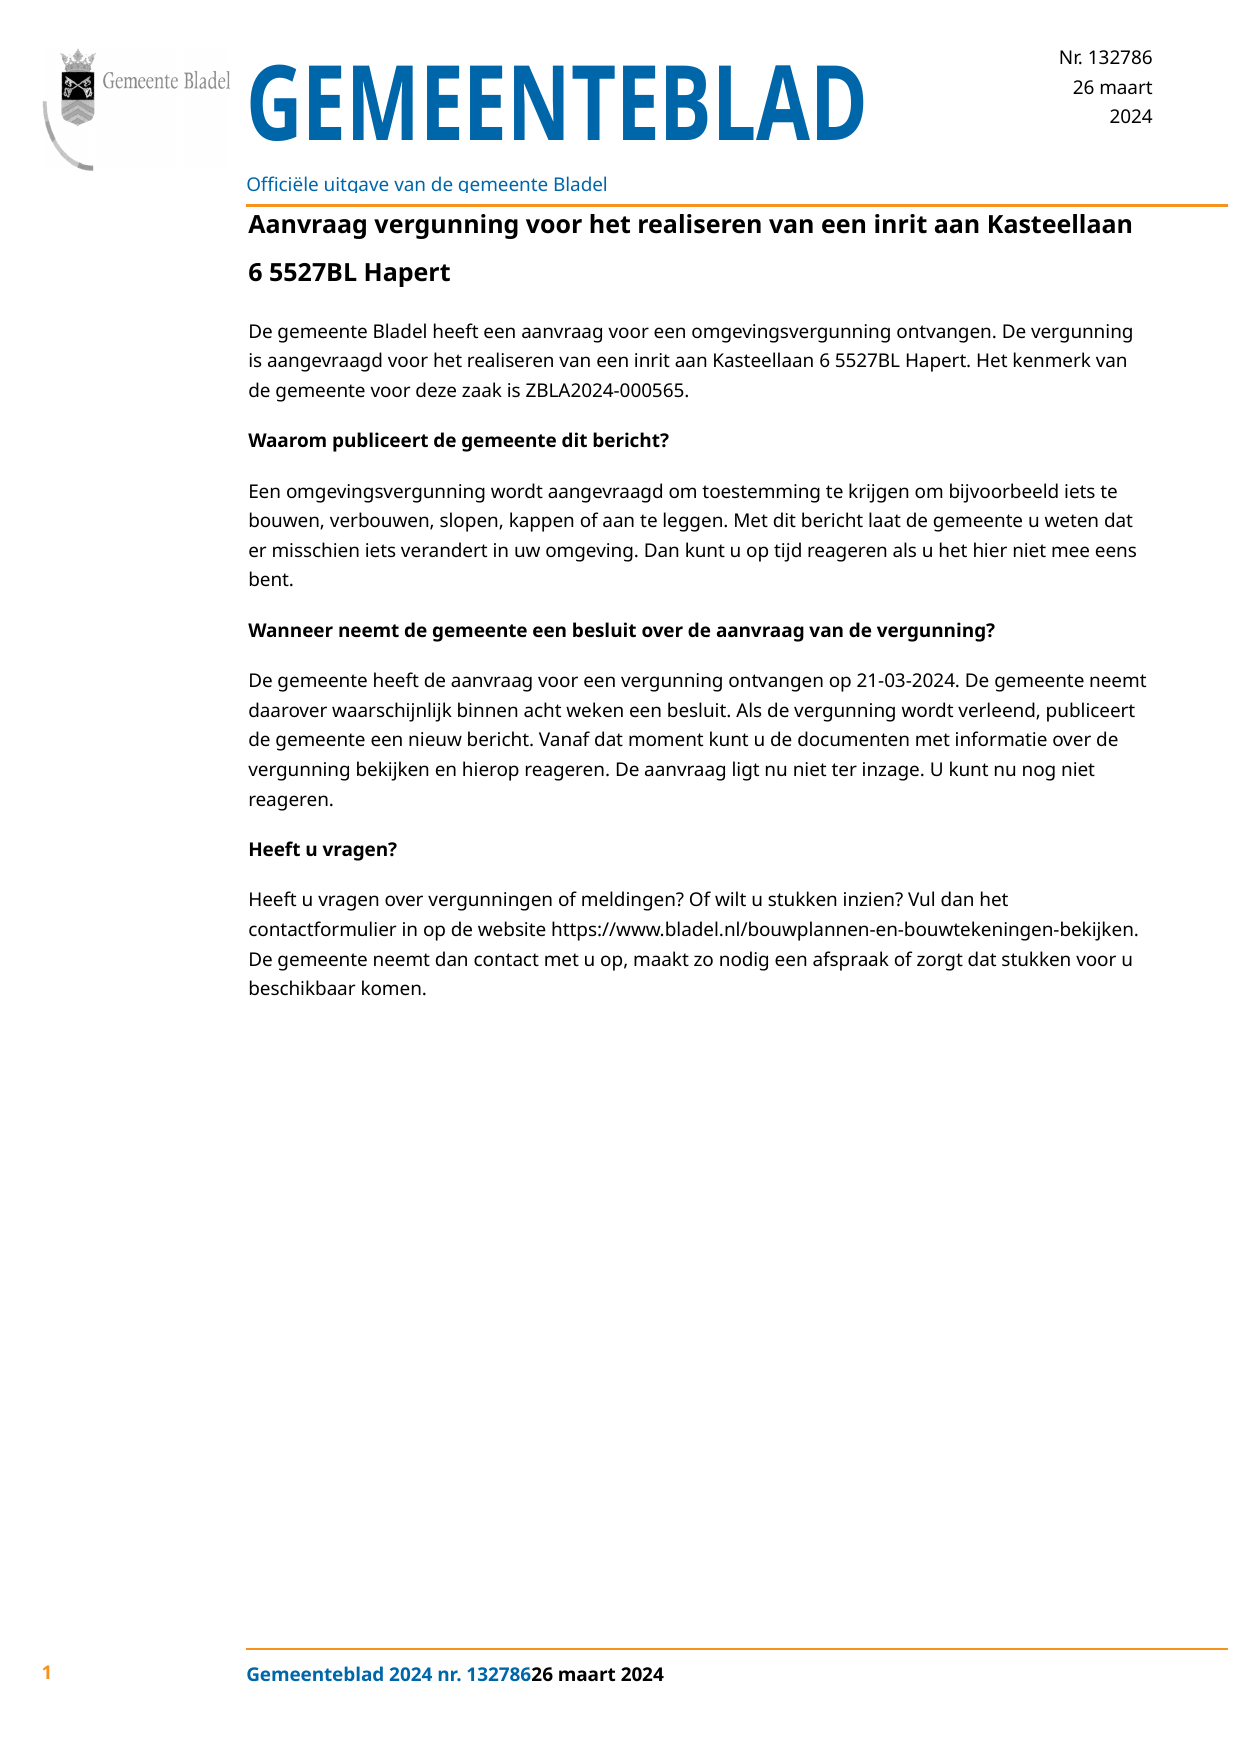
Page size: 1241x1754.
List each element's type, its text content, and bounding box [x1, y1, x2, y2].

text Heeft u vragen? [248, 836, 1152, 862]
text Waarom publiceert de gemeente dit bericht? [248, 427, 1152, 453]
text De gemeente Bladel heeft een aanvraag voor een omgevingsvergunning ontvangen. De vergunning is aangevraagd voor het realiseren van een inrit aan Kasteellaan 6 5527BL Hapert. Het kenmerk van de gemeente voor deze zaak is ZBLA2024-000565. [248, 318, 1152, 403]
text Aanvraag vergunning voor het realiseren van een inrit aan Kasteellaan 6 5527BL Hapert [248, 207, 1152, 288]
text Wanneer neemt de gemeente een besluit over de aanvraag van de vergunning? [248, 617, 1152, 643]
text Heeft u vragen over vergunningen of meldingen? Of wilt u stukken inzien? Vul dan het contactformulier in op de website https://www.bladel.nl/bouwplannen-en-bouwtekeningen-bekijken. De gemeente neemt dan contact met u op, maakt zo nodig een afspraak of zorgt dat stukken voor u beschikbaar komen. [248, 887, 1152, 1001]
text De gemeente heeft de aanvraag voor een vergunning ontvangen op 21-03-2024. De gemeente neemt daarover waarschijnlijk binnen acht weken een besluit. Als de vergunning wordt verleend, publiceert de gemeente een nieuw bericht. Vanaf dat moment kunt u de documenten met informatie over de vergunning bekijken en hierop reageren. De aanvraag ligt nu niet ter inzage. U kunt nu nog niet reageren. [248, 667, 1152, 812]
picture [41, 47, 231, 172]
text Een omgevingsvergunning wordt aangevraagd om toestemming te krijgen om bijvoorbeeld iets te bouwen, verbouwen, slopen, kappen of aan te leggen. Met dit bericht laat de gemeente u weten dat er misschien iets verandert in uw omgeving. Dan kunt u op tijd reageren als u het hier niet mee eens bent. [248, 478, 1152, 592]
